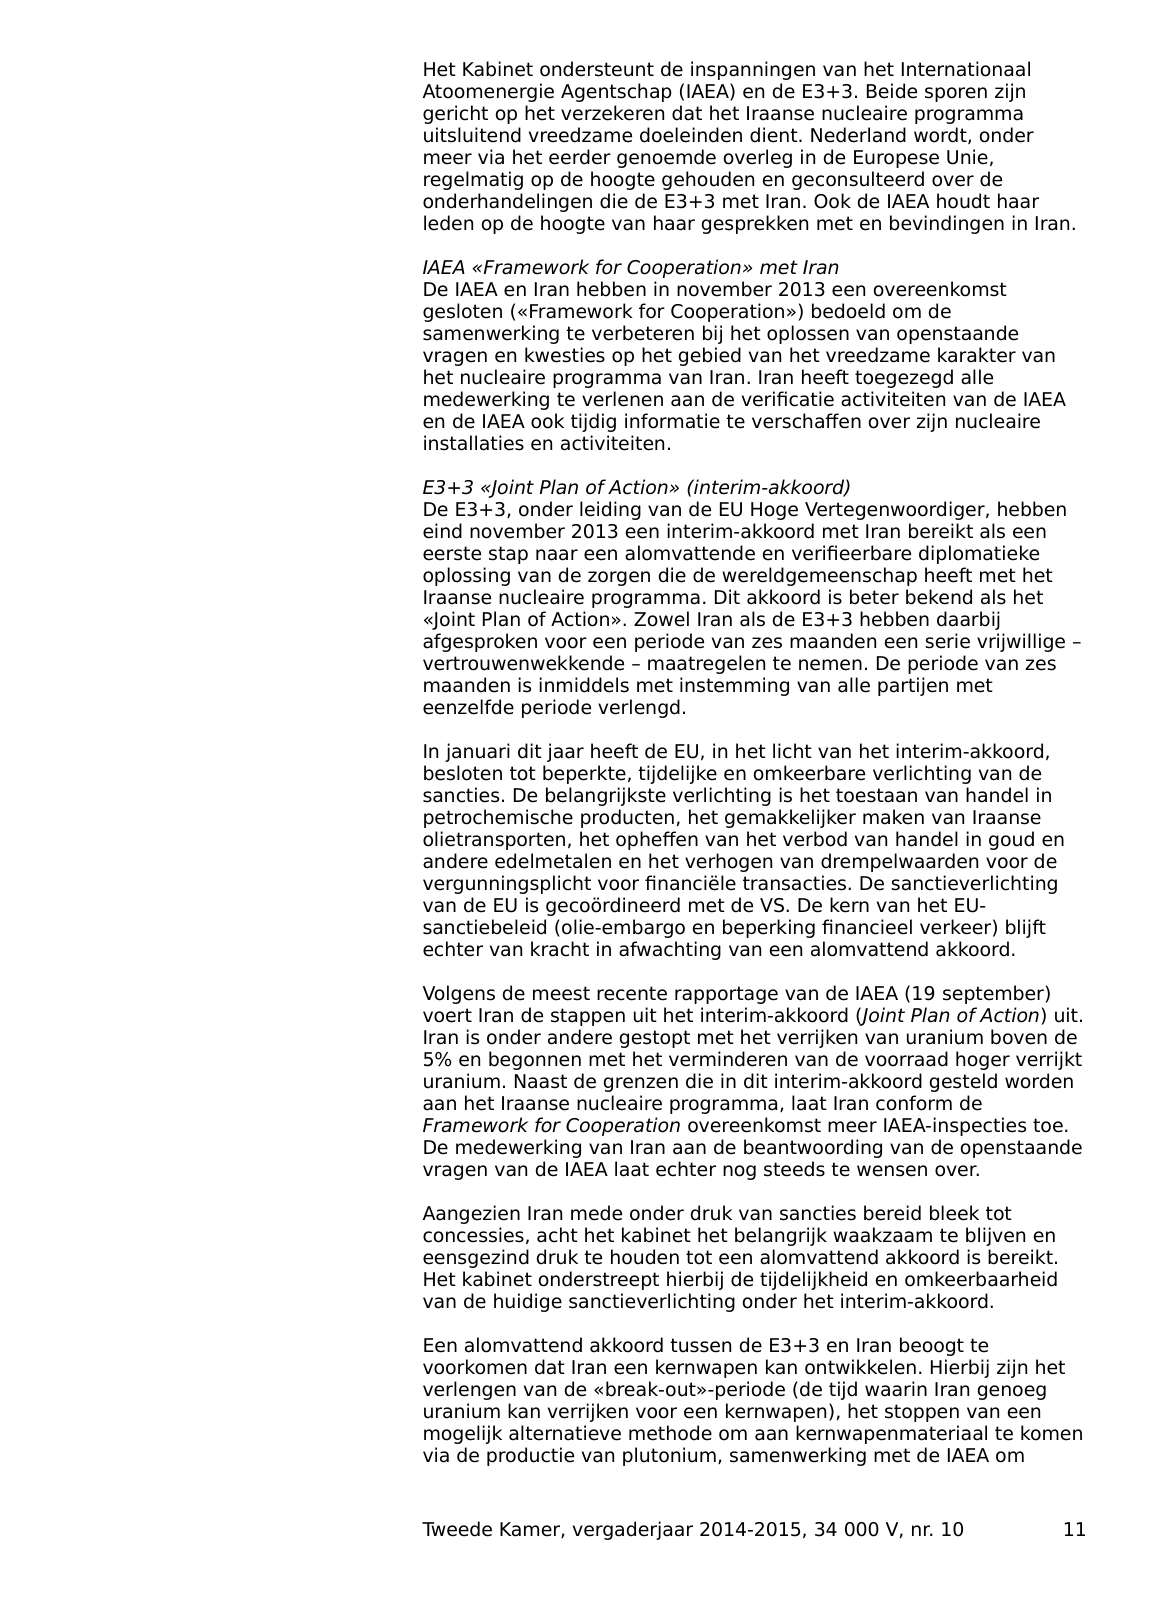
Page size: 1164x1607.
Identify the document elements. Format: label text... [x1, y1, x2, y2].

text De E3+3, onder leiding van de EU Hoge Vertegenwoordiger, hebben eind november 2013 een interim-akkoord met Iran bereikt als een eerste stap naar een alomvattende en verifieerbare diplomatieke oplossing van de zorgen die de wereldgemeenschap heeft met het Iraanse nucleaire programma. Dit akkoord is beter bekend als het «Joint Plan of Action». Zowel Iran als de E3+3 hebben daarbij afgesproken voor een periode van zes maanden een serie vrijwillige – vertrouwenwekkende – maatregelen te nemen. De periode van zes maanden is inmiddels met instemming van alle partijen met eenzelfde periode verlengd. [422, 499, 1087, 719]
text Een alomvattend akkoord tussen de E3+3 en Iran beoogt te voorkomen dat Iran een kernwapen kan ontwikkelen. Hierbij zijn het verlengen van de «break-out»-periode (de tijd waarin Iran genoeg uranium kan verrijken voor een kernwapen), het stoppen van een mogelijk alternatieve methode om aan kernwapenmateriaal te komen via de productie van plutonium, samenwerking met de IAEA om [422, 1335, 1087, 1467]
text De IAEA en Iran hebben in november 2013 een overeenkomst gesloten («Framework for Cooperation») bedoeld om de samenwerking te verbeteren bij het oplossen van openstaande vragen en kwesties op het gebied van het vreedzame karakter van het nucleaire programma van Iran. Iran heeft toegezegd alle medewerking te verlenen aan de verificatie activiteiten van de IAEA en de IAEA ook tijdig informatie te verschaffen over zijn nucleaire installaties en activiteiten. [422, 279, 1087, 455]
text E3+3 «Joint Plan of Action» (interim-akkoord) [422, 477, 1087, 499]
text Volgens de meest recente rapportage van de IAEA (19 september) voert Iran de stappen uit het interim-akkoord (Joint Plan of Action) uit. Iran is onder andere gestopt met het verrijken van uranium boven de 5% en begonnen met het verminderen van de voorraad hoger verrijkt uranium. Naast de grenzen die in dit interim-akkoord gesteld worden aan het Iraanse nucleaire programma, laat Iran conform de Framework for Cooperation overeenkomst meer IAEA-inspecties toe. De medewerking van Iran aan de beantwoording van de openstaande vragen van de IAEA laat echter nog steeds te wensen over. [422, 983, 1087, 1181]
text Het Kabinet ondersteunt de inspanningen van het Internationaal Atoomenergie Agentschap (IAEA) en de E3+3. Beide sporen zijn gericht op het verzekeren dat het Iraanse nucleaire programma uitsluitend vreedzame doeleinden dient. Nederland wordt, onder meer via het eerder genoemde overleg in de Europese Unie, regelmatig op de hoogte gehouden en geconsulteerd over de onderhandelingen die de E3+3 met Iran. Ook de IAEA houdt haar leden op de hoogte van haar gesprekken met en bevindingen in Iran. [422, 59, 1087, 235]
text IAEA «Framework for Cooperation» met Iran [422, 257, 1087, 279]
text In januari dit jaar heeft de EU, in het licht van het interim-akkoord, besloten tot beperkte, tijdelijke en omkeerbare verlichting van de sancties. De belangrijkste verlichting is het toestaan van handel in petrochemische producten, het gemakkelijker maken van Iraanse olietransporten, het opheffen van het verbod van handel in goud en andere edelmetalen en het verhogen van drempelwaarden voor de vergunningsplicht voor financiële transacties. De sanctieverlichting van de EU is gecoördineerd met de VS. De kern van het EU-sanctiebeleid (olie-embargo en beperking financieel verkeer) blijft echter van kracht in afwachting van een alomvattend akkoord. [422, 741, 1087, 961]
text Aangezien Iran mede onder druk van sancties bereid bleek tot concessies, acht het kabinet het belangrijk waakzaam te blijven en eensgezind druk te houden tot een alomvattend akkoord is bereikt. Het kabinet onderstreept hierbij de tijdelijkheid en omkeerbaarheid van de huidige sanctieverlichting onder het interim-akkoord. [422, 1203, 1087, 1313]
